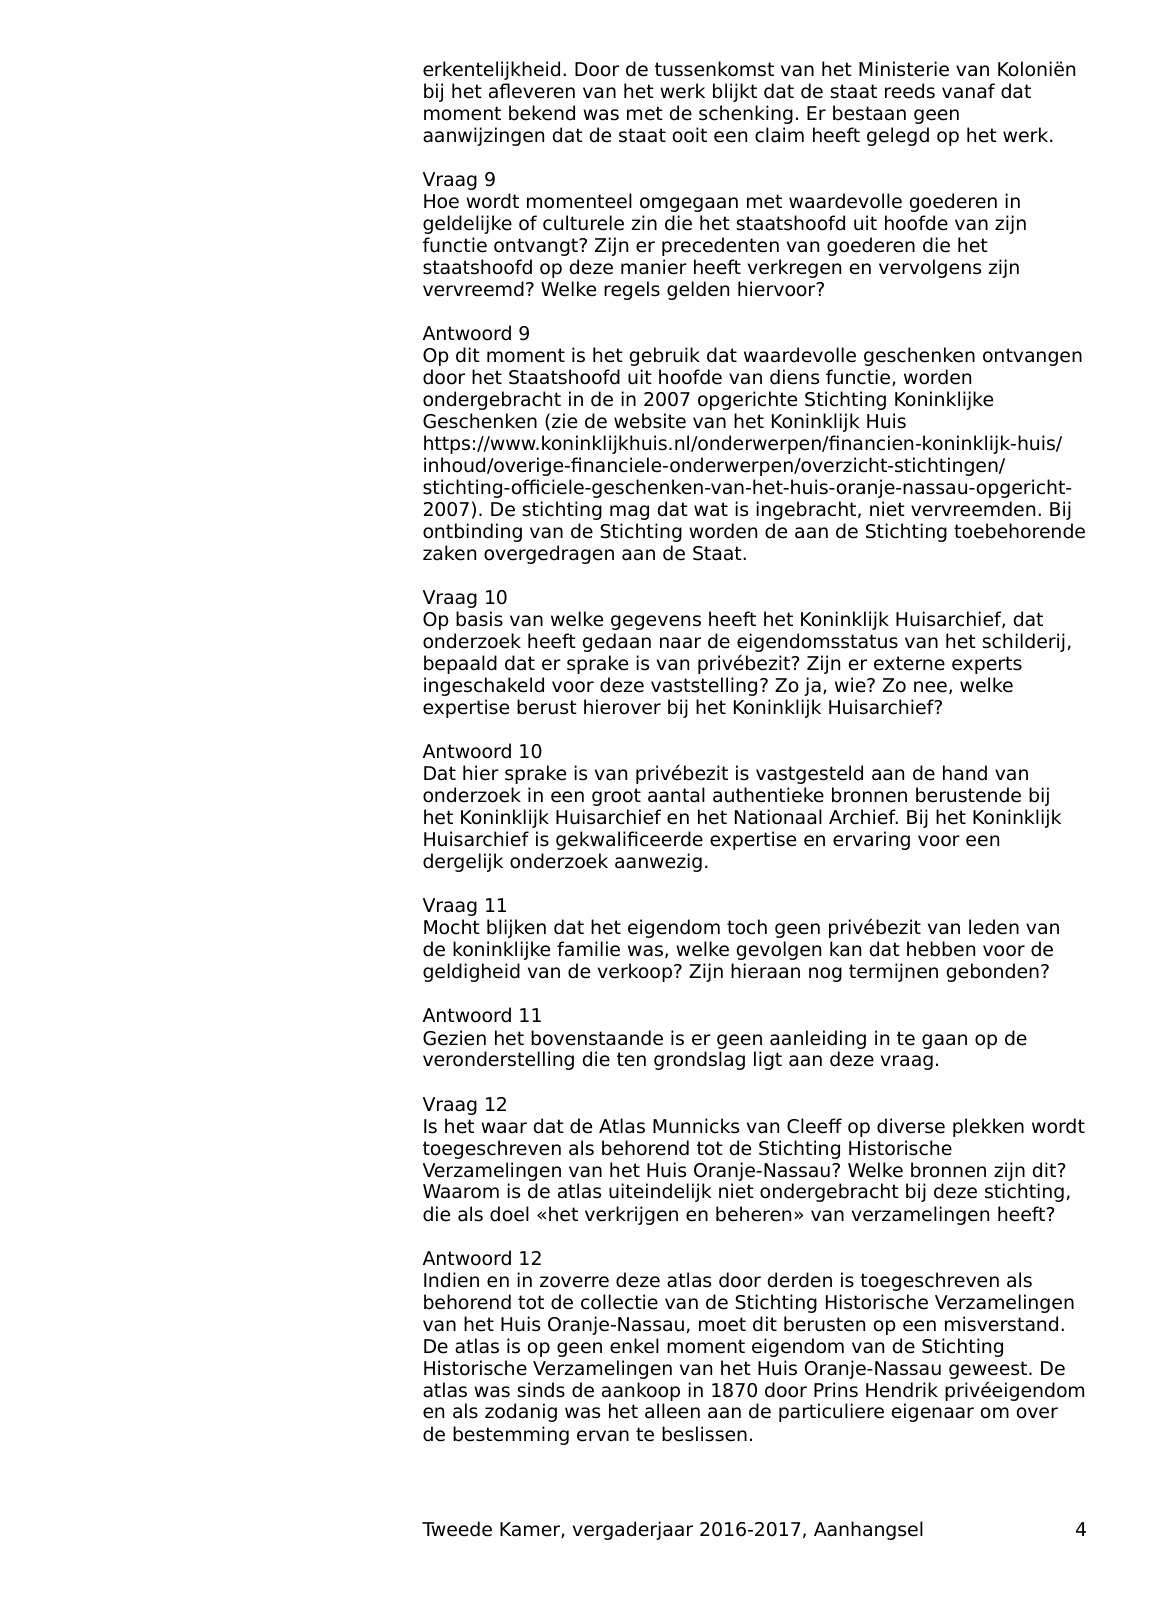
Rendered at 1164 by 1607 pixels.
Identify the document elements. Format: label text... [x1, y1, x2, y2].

text Mocht blijken dat het eigendom toch geen privébezit van leden van de koninklijke familie was, welke gevolgen kan dat hebben voor de geldigheid van de verkoop? Zijn hieraan nog termijnen gebonden? [422, 917, 1087, 983]
text Op basis van welke gegevens heeft het Koninklijk Huisarchief, dat onderzoek heeft gedaan naar de eigendomsstatus van het schilderij, bepaald dat er sprake is van privébezit? Zijn er externe experts ingeschakeld voor deze vaststelling? Zo ja, wie? Zo nee, welke expertise berust hierover bij het Koninklijk Huisarchief? [422, 609, 1087, 719]
text Antwoord 10 [422, 741, 1087, 763]
text Is het waar dat de Atlas Munnicks van Cleeff op diverse plekken wordt toegeschreven als behorend tot de Stichting Historische Verzamelingen van het Huis Oranje-Nassau? Welke bronnen zijn dit? Waarom is de atlas uiteindelijk niet ondergebracht bij deze stichting, die als doel «het verkrijgen en beheren» van verzamelingen heeft? [422, 1116, 1087, 1225]
text Antwoord 9 [422, 323, 1087, 345]
text Hoe wordt momenteel omgegaan met waardevolle goederen in geldelijke of culturele zin die het staatshoofd uit hoofde van zijn functie ontvangt? Zijn er precedenten van goederen die het staatshoofd op deze manier heeft verkregen en vervolgens zijn vervreemd? Welke regels gelden hiervoor? [422, 191, 1087, 301]
text Vraag 11 [422, 895, 1087, 917]
text Op dit moment is het gebruik dat waardevolle geschenken ontvangen door het Staatshoofd uit hoofde van diens functie, worden ondergebracht in de in 2007 opgerichte Stichting Koninklijke Geschenken (zie de website van het Koninklijk Huis https://www.koninklijkhuis.nl/onderwerpen/financien-koninklijk-huis/inhoud/overige-financiele-onderwerpen/overzicht-stichtingen/stichting-officiele-geschenken-van-het-huis-oranje-nassau-opgericht-2007). De stichting mag dat wat is ingebracht, niet vervreemden. Bij ontbinding van de Stichting worden de aan de Stichting toebehorende zaken overgedragen aan de Staat. [422, 345, 1087, 565]
text Vraag 10 [422, 587, 1087, 609]
text Dat hier sprake is van privébezit is vastgesteld aan de hand van onderzoek in een groot aantal authentieke bronnen berustende bij het Koninklijk Huisarchief en het Nationaal Archief. Bij het Koninklijk Huisarchief is gekwalificeerde expertise en ervaring voor een dergelijk onderzoek aanwezig. [422, 763, 1087, 873]
text Antwoord 12 [422, 1248, 1087, 1269]
text Vraag 9 [422, 169, 1087, 191]
text Antwoord 11 [422, 1005, 1087, 1027]
text Gezien het bovenstaande is er geen aanleiding in te gaan op de veronderstelling die ten grondslag ligt aan deze vraag. [422, 1027, 1087, 1071]
text Indien en in zoverre deze atlas door derden is toegeschreven als behorend tot de collectie van de Stichting Historische Verzamelingen van het Huis Oranje-Nassau, moet dit berusten op een misverstand. De atlas is op geen enkel moment eigendom van de Stichting Historische Verzamelingen van het Huis Oranje-Nassau geweest. De atlas was sinds de aankoop in 1870 door Prins Hendrik privéeigendom en als zodanig was het alleen aan de particuliere eigenaar om over de bestemming ervan te beslissen. [422, 1269, 1087, 1445]
text erkentelijkheid. Door de tussenkomst van het Ministerie van Koloniën bij het afleveren van het werk blijkt dat de staat reeds vanaf dat moment bekend was met de schenking. Er bestaan geen aanwijzingen dat de staat ooit een claim heeft gelegd op het werk. [422, 59, 1087, 147]
text Vraag 12 [422, 1093, 1087, 1116]
